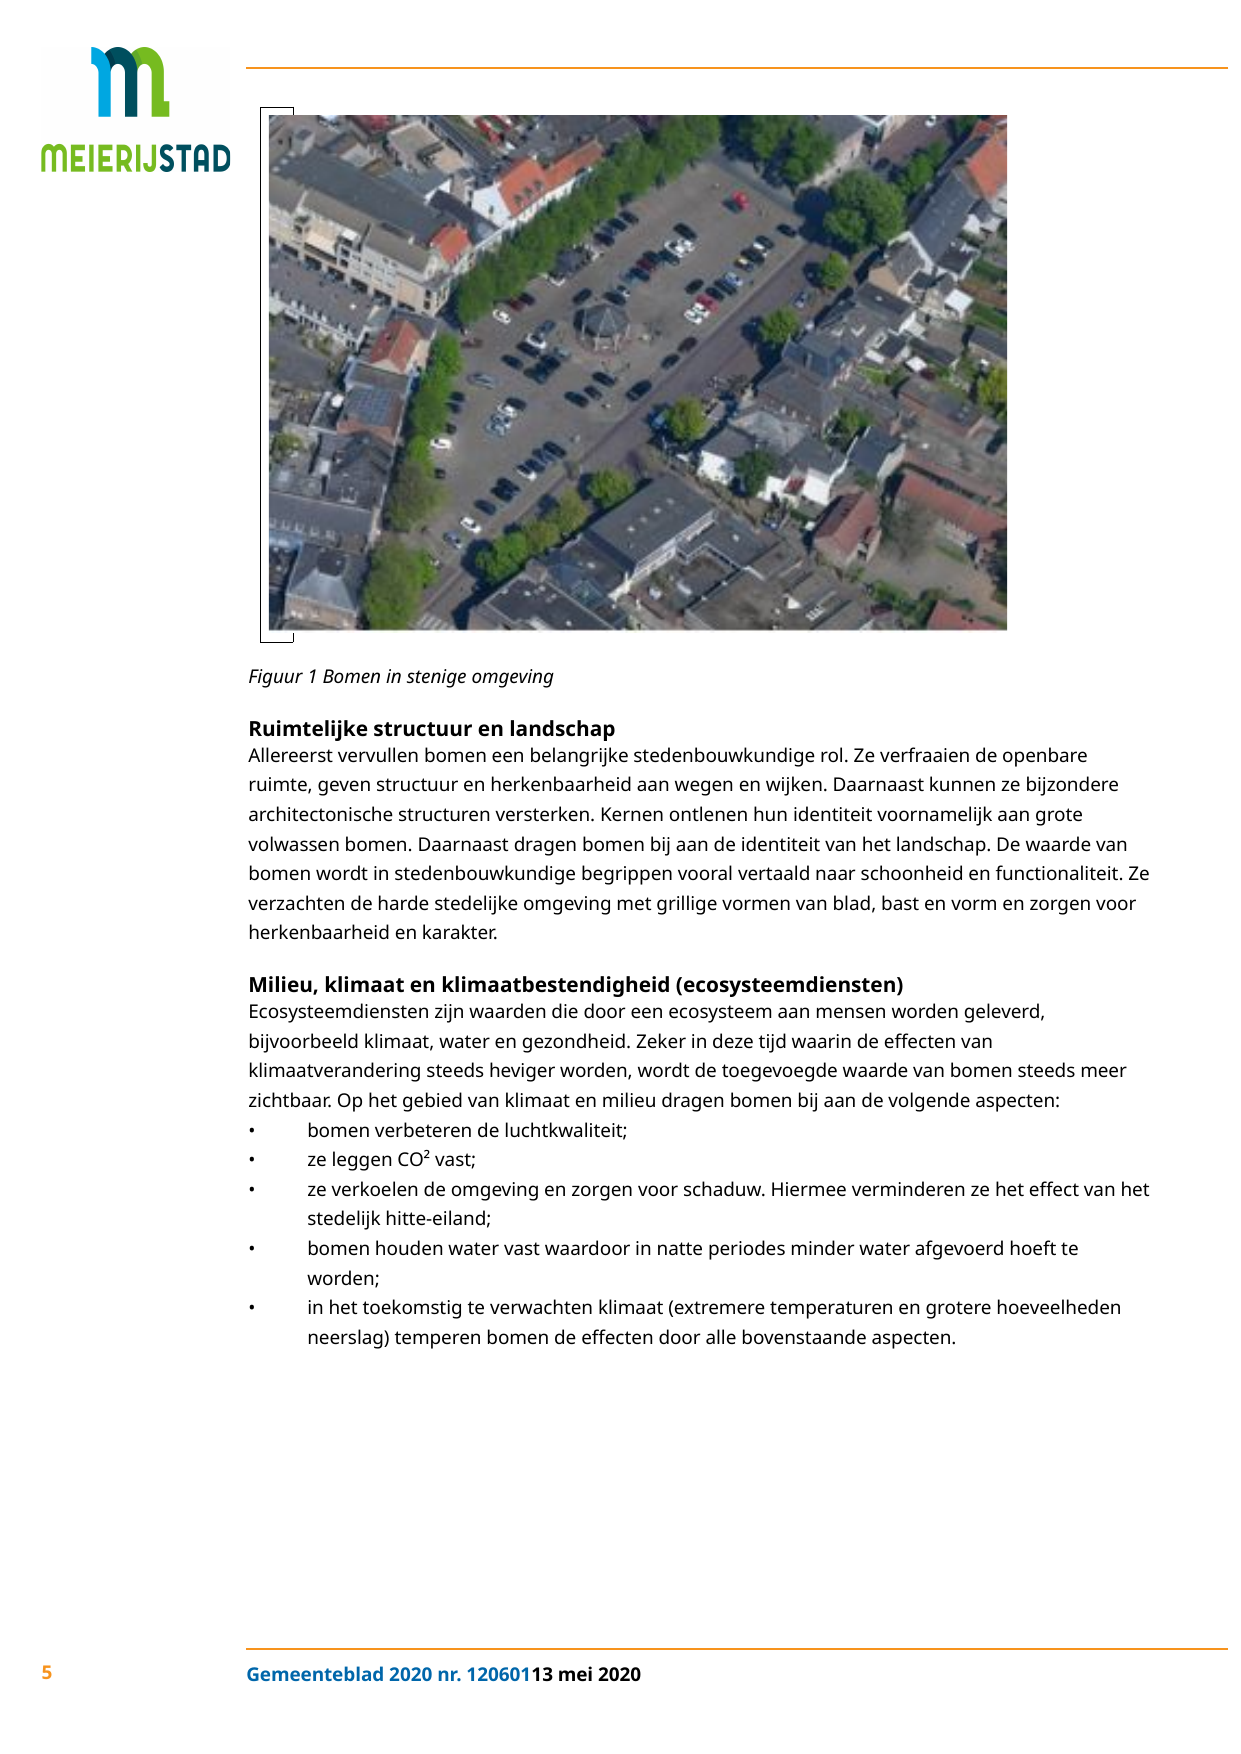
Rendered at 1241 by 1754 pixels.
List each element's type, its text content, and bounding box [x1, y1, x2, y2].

list bomen houden water vast waardoor in natte periodes minder water afgevoerd hoeft te worden; [248, 1235, 1152, 1290]
list ze leggen CO² vast; [248, 1146, 1152, 1172]
list bomen verbeteren de luchtkwaliteit; [248, 1117, 1152, 1142]
text Ecosysteemdiensten zijn waarden die door een ecosysteem aan mensen worden geleverd, bijvoorbeeld klimaat, water en gezondheid. Zeker in deze tijd waarin de effecten van klimaatverandering steeds heviger worden, wordt de toegevoegde waarde van bomen steeds meer zichtbaar. Op het gebied van klimaat en milieu dragen bomen bij aan de volgende aspecten: [248, 998, 1152, 1113]
text Milieu, klimaat en klimaatbestendigheid (ecosysteemdiensten) [248, 970, 1152, 998]
picture [41, 47, 231, 172]
text Ruimtelijke structuur en landschap [248, 714, 1152, 742]
list ze verkoelen de omgeving en zorgen voor schaduw. Hiermee verminderen ze het effect van het stedelijk hitte-eiland; [248, 1176, 1152, 1231]
text Figuur 1 Bomen in stenige omgeving [248, 663, 1152, 689]
list in het toekomstig te verwachten klimaat (extremere temperaturen en grotere hoeveelheden neerslag) temperen bomen de effecten door alle bovenstaande aspecten. [248, 1294, 1152, 1349]
text Allereerst vervullen bomen een belangrijke stedenbouwkundige rol. Ze verfraaien de openbare ruimte, geven structuur en herkenbaarheid aan wegen en wijken. Daarnaast kunnen ze bijzondere architectonische structuren versterken. Kernen ontlenen hun identiteit voornamelijk aan grote volwassen bomen. Daarnaast dragen bomen bij aan de identiteit van het landschap. De waarde van bomen wordt in stedenbouwkundige begrippen vooral vertaald naar schoonheid en functionaliteit. Ze verzachten de harde stedelijke omgeving met grillige vormen van blad, bast en vorm en zorgen voor herkenbaarheid en karakter. [248, 742, 1152, 945]
picture [268, 115, 1008, 633]
